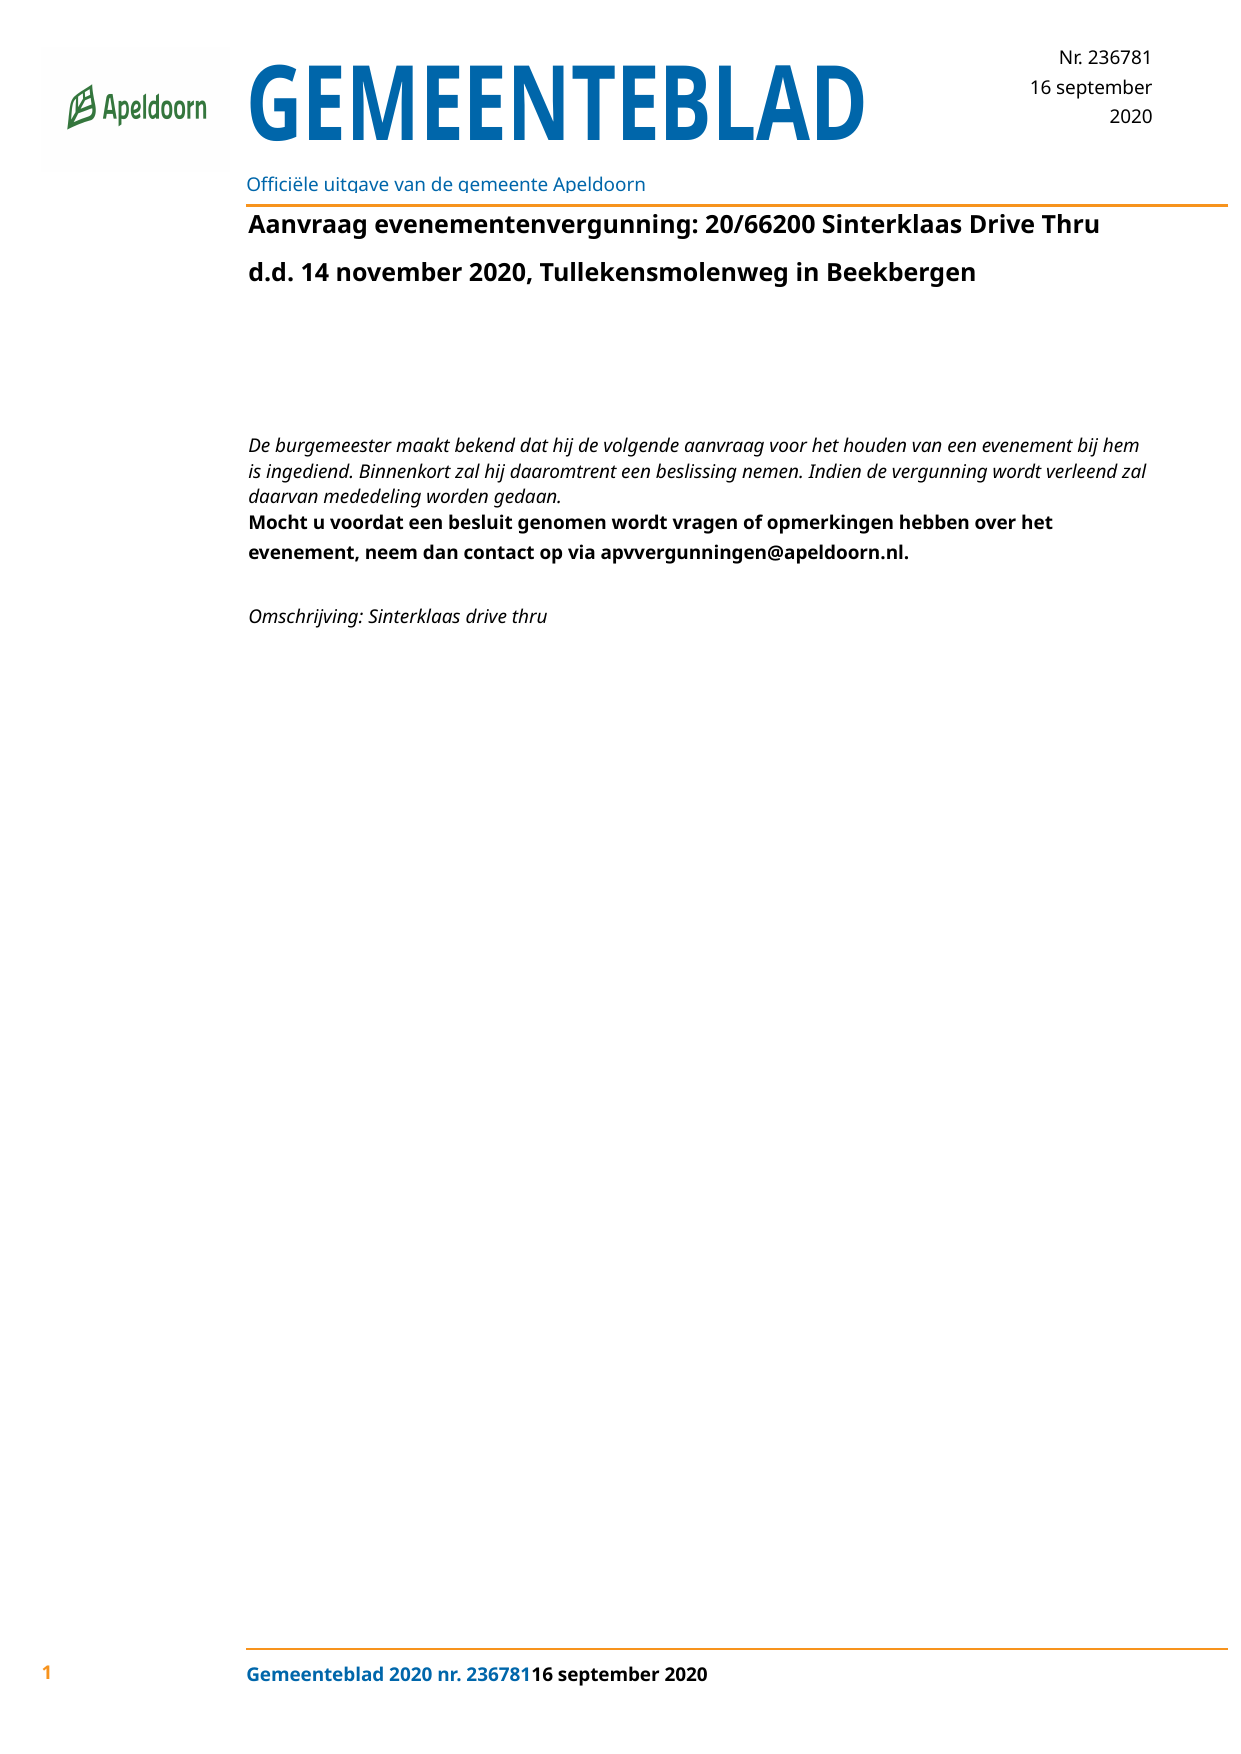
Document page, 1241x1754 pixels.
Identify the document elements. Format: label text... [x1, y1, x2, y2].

text Mocht u voordat een besluit genomen wordt vragen of opmerkingen hebben over het evenement, neem dan contact op via apvvergunningen@apeldoorn.nl. [248, 509, 1152, 565]
text Aanvraag evenementenvergunning: 20/66200 Sinterklaas Drive Thru d.d. 14 november 2020, Tullekensmolenweg in Beekbergen [248, 207, 1152, 288]
text De burgemeester maakt bekend dat hij de volgende aanvraag voor het houden van een evenement bij hem is ingediend. Binnenkort zal hij daaromtrent een beslissing nemen. Indien de vergunning wordt verleend zal daarvan mededeling worden gedaan. [248, 432, 1152, 509]
text Omschrijving: Sinterklaas drive thru [248, 603, 1152, 629]
picture [41, 47, 231, 172]
